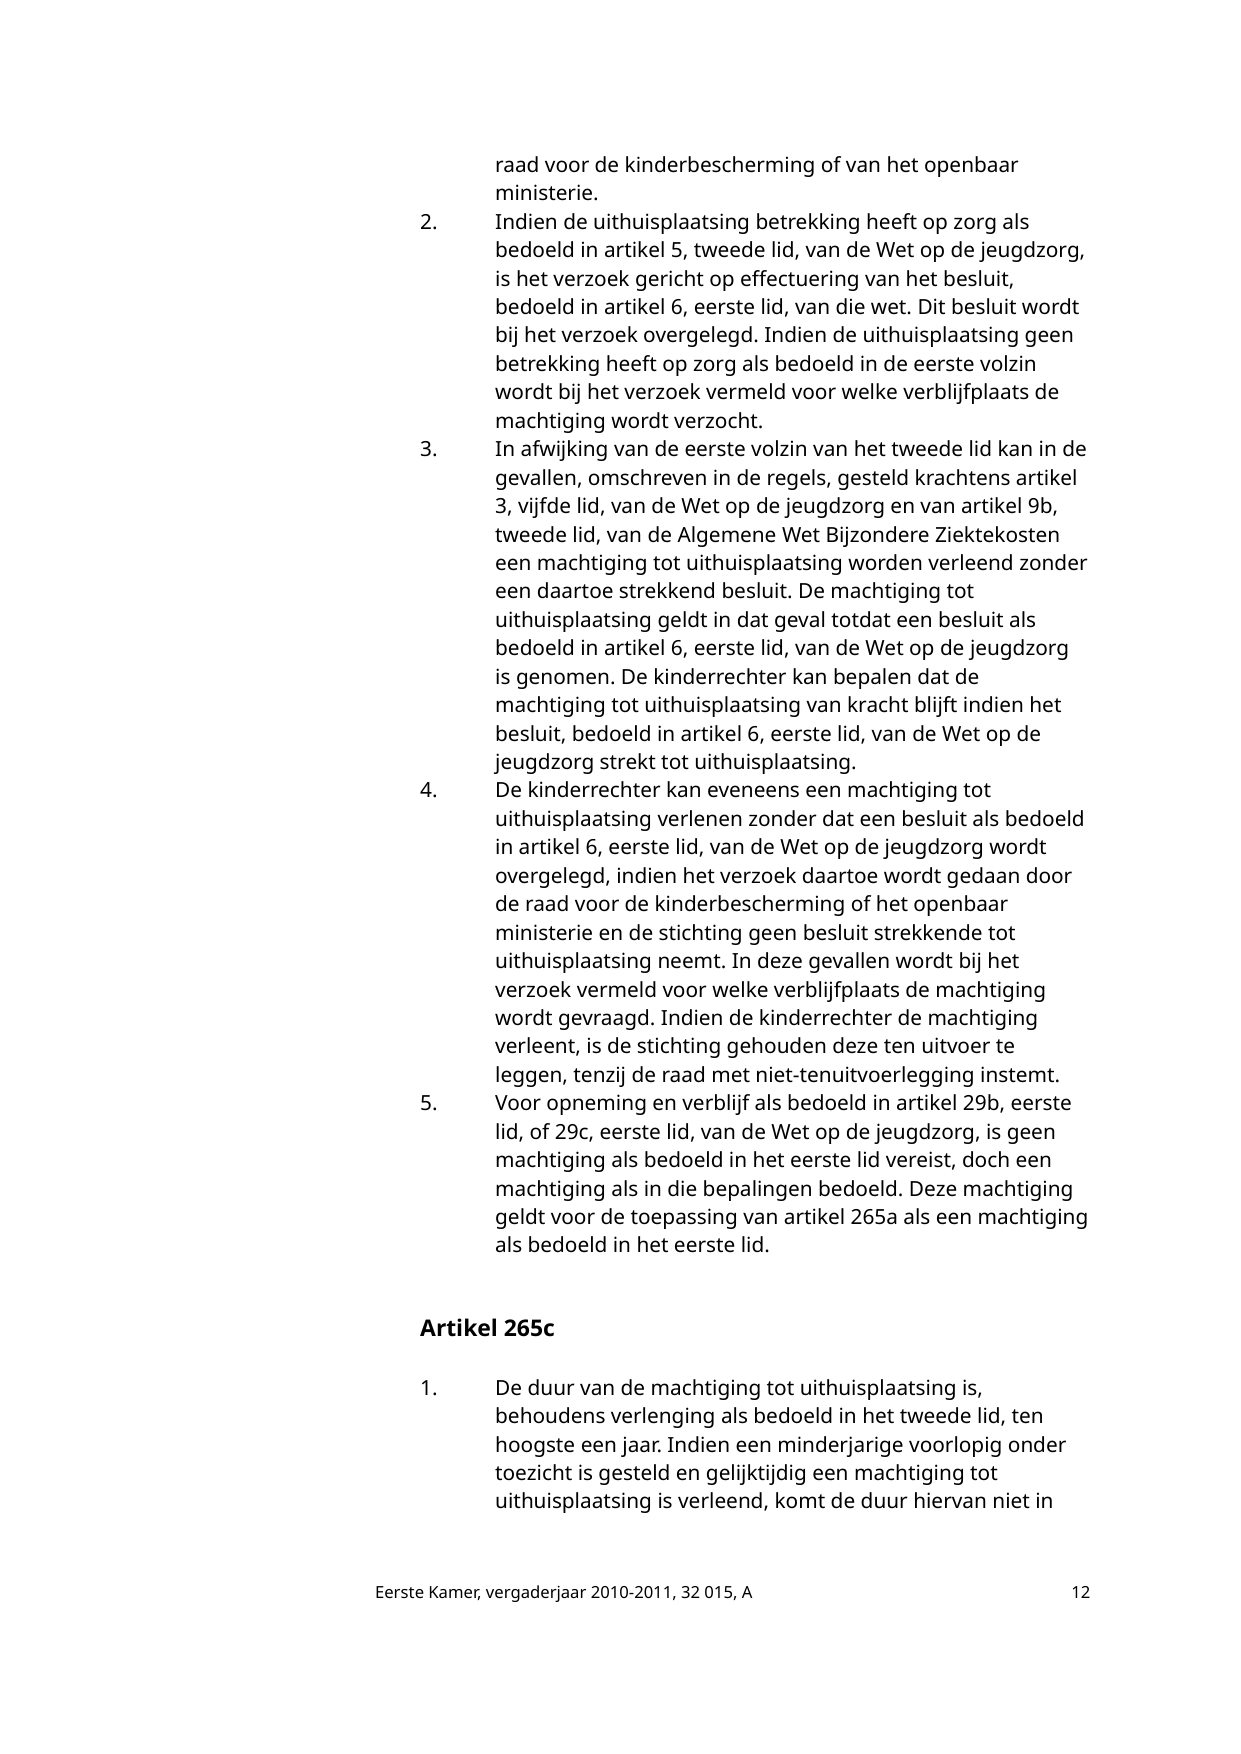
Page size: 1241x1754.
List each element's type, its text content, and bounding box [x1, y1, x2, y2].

list Indien de uithuisplaatsing betrekking heeft op zorg als bedoeld in artikel 5, tweede lid, van de Wet op de jeugdzorg, is het verzoek gericht op effectuering van het besluit, bedoeld in artikel 6, eerste lid, van die wet. Dit besluit wordt bij het verzoek overgelegd. Indien de uithuisplaatsing geen betrekking heeft op zorg als bedoeld in de eerste volzin wordt bij het verzoek vermeld voor welke verblijfplaats de machtiging wordt verzocht. [420, 207, 1090, 434]
list In afwijking van de eerste volzin van het tweede lid kan in de gevallen, omschreven in de regels, gesteld krachtens artikel 3, vijfde lid, van de Wet op de jeugdzorg en van artikel 9b, tweede lid, van de Algemene Wet Bijzondere Ziektekosten een machtiging tot uithuisplaatsing worden verleend zonder een daartoe strekkend besluit. De machtiging tot uithuisplaatsing geldt in dat geval totdat een besluit als bedoeld in artikel 6, eerste lid, van de Wet op de jeugdzorg is genomen. De kinderrechter kan bepalen dat de machtiging tot uithuisplaatsing van kracht blijft indien het besluit, bedoeld in artikel 6, eerste lid, van de Wet op de jeugdzorg strekt tot uithuisplaatsing. [420, 434, 1090, 776]
list De kinderrechter kan eveneens een machtiging tot uithuisplaatsing verlenen zonder dat een besluit als bedoeld in artikel 6, eerste lid, van de Wet op de jeugdzorg wordt overgelegd, indien het verzoek daartoe wordt gedaan door de raad voor de kinderbescherming of het openbaar ministerie en de stichting geen besluit strekkende tot uithuisplaatsing neemt. In deze gevallen wordt bij het verzoek vermeld voor welke verblijfplaats de machtiging wordt gevraagd. Indien de kinderrechter de machtiging verleent, is de stichting gehouden deze ten uitvoer te leggen, tenzij de raad met niet-tenuitvoerlegging instemt. [420, 776, 1090, 1088]
list De duur van de machtiging tot uithuisplaatsing is, behoudens verlenging als bedoeld in het tweede lid, ten hoogste een jaar. Indien een minderjarige voorlopig onder toezicht is gesteld en gelijktijdig een machtiging tot uithuisplaatsing is verleend, komt de duur hiervan niet in [420, 1373, 1090, 1515]
subtitle Artikel 265c [420, 1312, 1090, 1343]
list raad voor de kinderbescherming of van het openbaar ministerie. [420, 150, 1090, 207]
list Voor opneming en verblijf als bedoeld in artikel 29b, eerste lid, of 29c, eerste lid, van de Wet op de jeugdzorg, is geen machtiging als bedoeld in het eerste lid vereist, doch een machtiging als in die bepalingen bedoeld. Deze machtiging geldt voor de toepassing van artikel 265a als een machtiging als bedoeld in het eerste lid. [420, 1088, 1090, 1259]
